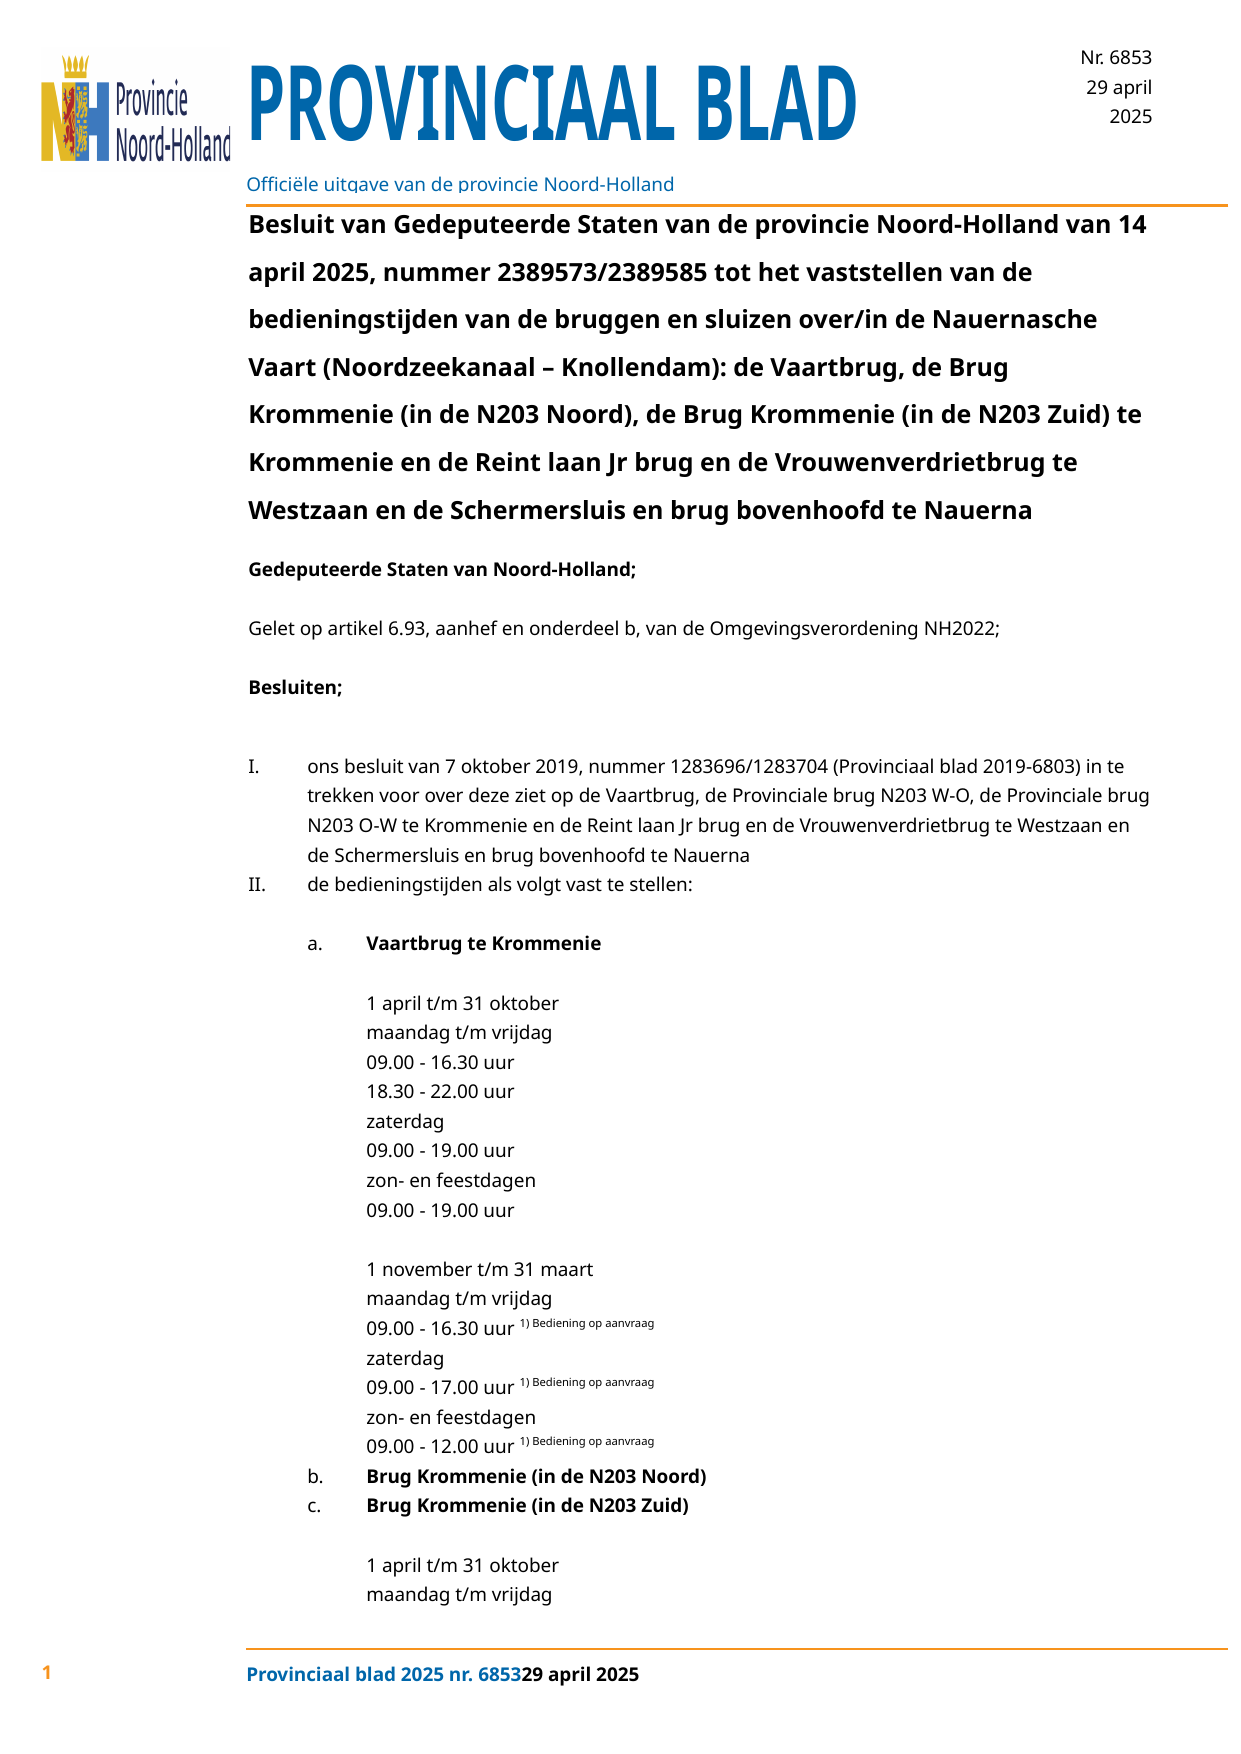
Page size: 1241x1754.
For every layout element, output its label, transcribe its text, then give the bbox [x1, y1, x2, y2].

list maandag t/m vrijdag [307, 1581, 1152, 1607]
list zon- en feestdagen [307, 1404, 1152, 1430]
list 1 november t/m 31 maart [307, 1256, 1152, 1282]
list zon- en feestdagen [307, 1167, 1152, 1193]
list 09.00 - 16.30 uur [307, 1049, 1152, 1075]
text Besluit van Gedeputeerde Staten van de provincie Noord-Holland van 14 april 2025, nummer 2389573/2389585 tot het vaststellen van de bedieningstijden van de bruggen en sluizen over/in de Nauernasche Vaart (Noordzeekanaal – Knollendam): de Vaartbrug, de Brug Krommenie (in de N203 Noord), de Brug Krommenie (in de N203 Zuid) te Krommenie en de Reint laan Jr brug en de Vrouwenverdrietbrug te Westzaan en de Schermersluis en brug bovenhoofd te Nauerna [248, 207, 1152, 526]
picture [41, 47, 231, 172]
list 09.00 - 12.00 uur 1) Bediening op aanvraag [307, 1433, 1152, 1459]
list ons besluit van 7 oktober 2019, nummer 1283696/1283704 (Provinciaal blad 2019-6803) in te trekken voor over deze ziet op de Vaartbrug, de Provinciale brug N203 W-O, de Provinciale brug N203 O-W te Krommenie en de Reint laan Jr brug en de Vrouwenverdrietbrug te Westzaan en de Schermersluis en brug bovenhoofd te Nauerna [248, 753, 1152, 868]
list 09.00 - 19.00 uur [307, 1138, 1152, 1163]
list de bedieningstijden als volgt vast te stellen: [248, 871, 1152, 897]
text Besluiten; [248, 674, 1152, 700]
text Gedeputeerde Staten van Noord-Holland; [248, 556, 1152, 582]
list 1 april t/m 31 oktober [307, 1552, 1152, 1578]
list Vaartbrug te Krommenie [307, 931, 1152, 956]
list 09.00 - 16.30 uur 1) Bediening op aanvraag [307, 1315, 1152, 1341]
list Brug Krommenie (in de N203 Noord) [307, 1463, 1152, 1489]
list zaterdag [307, 1108, 1152, 1134]
list maandag t/m vrijdag [307, 1286, 1152, 1311]
list 18.30 - 22.00 uur [307, 1078, 1152, 1104]
list maandag t/m vrijdag [307, 1019, 1152, 1045]
list zaterdag [307, 1345, 1152, 1371]
list 09.00 - 19.00 uur [307, 1197, 1152, 1223]
text Gelet op artikel 6.93, aanhef en onderdeel b, van de Omgevingsverordening NH2022; [248, 615, 1152, 641]
list 09.00 - 17.00 uur 1) Bediening op aanvraag [307, 1374, 1152, 1400]
list Brug Krommenie (in de N203 Zuid) [307, 1493, 1152, 1518]
list 1 april t/m 31 oktober [307, 990, 1152, 1016]
